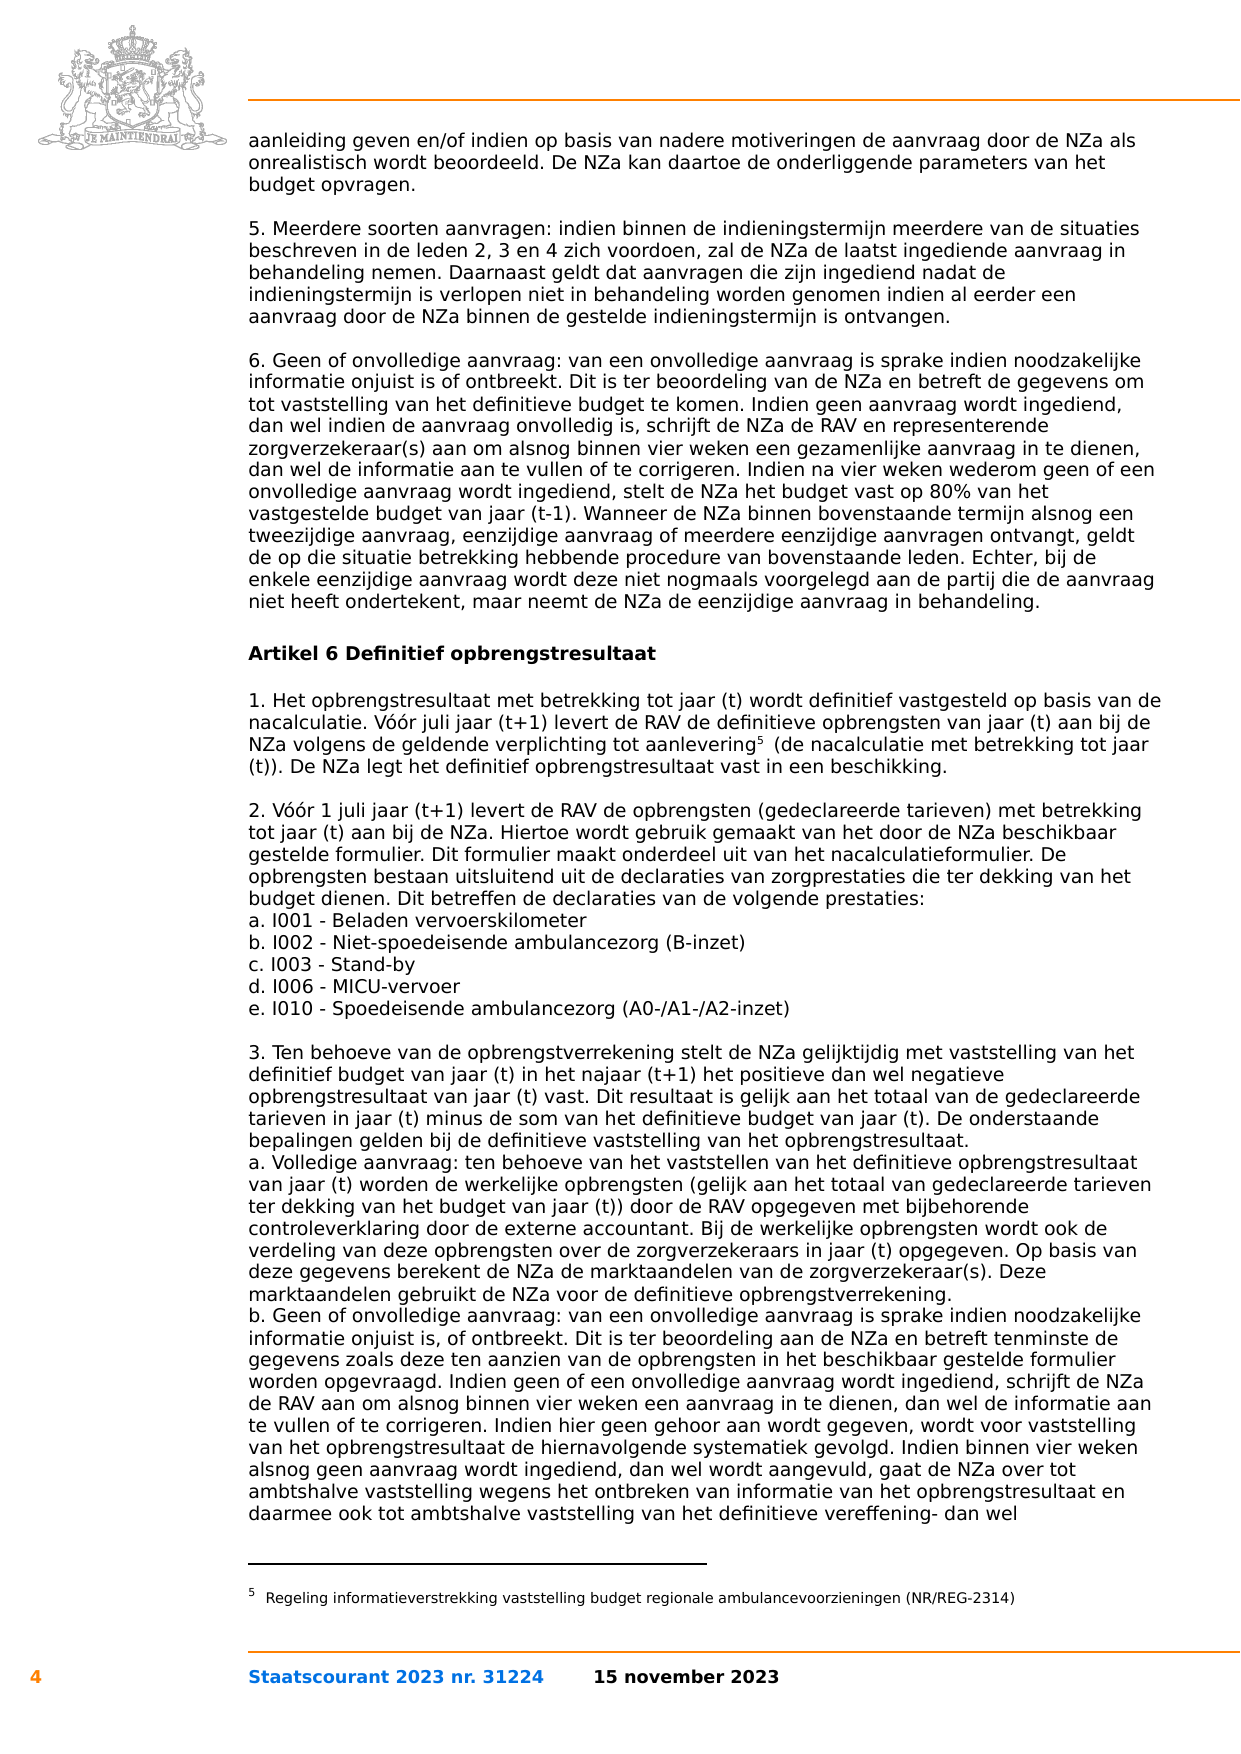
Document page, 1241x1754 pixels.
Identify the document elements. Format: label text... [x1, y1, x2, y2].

text aanleiding geven en/of indien op basis van nadere motiveringen de aanvraag door de NZa als onrealistisch wordt beoordeeld. De NZa kan daartoe de onderliggende parameters van het budget opvragen. [248, 130, 1163, 196]
text 5. Meerdere soorten aanvragen: indien binnen de indieningstermijn meerdere van de situaties beschreven in de leden 2, 3 en 4 zich voordoen, zal de NZa de laatst ingediende aanvraag in behandeling nemen. Daarnaast geldt dat aanvragen die zijn ingediend nadat de indieningstermijn is verlopen niet in behandeling worden genomen indien al eerder een aanvraag door de NZa binnen de gestelde indieningstermijn is ontvangen. [248, 218, 1163, 328]
text Regeling informatieverstrekking vaststelling budget regionale ambulancevoorzieningen (NR/REG-2314) [248, 1586, 1163, 1608]
text 1. Het opbrengstresultaat met betrekking tot jaar (t) wordt definitief vastgesteld op basis van de nacalculatie. Vóór juli jaar (t+1) levert de RAV de definitieve opbrengsten van jaar (t) aan bij de NZa volgens de geldende verplichting tot aanlevering (de nacalculatie met betrekking tot jaar (t)). De NZa legt het definitief opbrengstresultaat vast in een beschikking. [248, 690, 1163, 778]
text b. I002 - Niet-spoedeisende ambulancezorg (B-inzet) [248, 932, 1163, 954]
text c. I003 - Stand-by [248, 954, 1163, 976]
text d. I006 - MICU-vervoer [248, 976, 1163, 998]
text e. I010 - Spoedeisende ambulancezorg (A0-/A1-/A2-inzet) [248, 998, 1163, 1020]
text 2. Vóór 1 juli jaar (t+1) levert de RAV de opbrengsten (gedeclareerde tarieven) met betrekking tot jaar (t) aan bij de NZa. Hiertoe wordt gebruik gemaakt van het door de NZa beschikbaar gestelde formulier. Dit formulier maakt onderdeel uit van het nacalculatieformulier. De opbrengsten bestaan uitsluitend uit de declaraties van zorgprestaties die ter dekking van het budget dienen. Dit betreffen de declaraties van de volgende prestaties: [248, 800, 1163, 910]
picture [38, 25, 227, 150]
text b. Geen of onvolledige aanvraag: van een onvolledige aanvraag is sprake indien noodzakelijke informatie onjuist is, of ontbreekt. Dit is ter beoordeling aan de NZa en betreft tenminste de gegevens zoals deze ten aanzien van de opbrengsten in het beschikbaar gestelde formulier worden opgevraagd. Indien geen of een onvolledige aanvraag wordt ingediend, schrijft de NZa de RAV aan om alsnog binnen vier weken een aanvraag in te dienen, dan wel de informatie aan te vullen of te corrigeren. Indien hier geen gehoor aan wordt gegeven, wordt voor vaststelling van het opbrengstresultaat de hiernavolgende systematiek gevolgd. Indien binnen vier weken alsnog geen aanvraag wordt ingediend, dan wel wordt aangevuld, gaat de NZa over tot ambtshalve vaststelling wegens het ontbreken van informatie van het opbrengstresultaat en daarmee ook tot ambtshalve vaststelling van het definitieve vereffening- dan wel [248, 1305, 1163, 1525]
text 3. Ten behoeve van de opbrengstverrekening stelt de NZa gelijktijdig met vaststelling van het definitief budget van jaar (t) in het najaar (t+1) het positieve dan wel negatieve opbrengstresultaat van jaar (t) vast. Dit resultaat is gelijk aan het totaal van de gedeclareerde tarieven in jaar (t) minus de som van het definitieve budget van jaar (t). De onderstaande bepalingen gelden bij de definitieve vaststelling van het opbrengstresultaat. [248, 1042, 1163, 1152]
subtitle Artikel 6 Definitief opbrengstresultaat [248, 643, 1163, 665]
text a. Volledige aanvraag: ten behoeve van het vaststellen van het definitieve opbrengstresultaat van jaar (t) worden de werkelijke opbrengsten (gelijk aan het totaal van gedeclareerde tarieven ter dekking van het budget van jaar (t)) door de RAV opgegeven met bijbehorende controleverklaring door de externe accountant. Bij de werkelijke opbrengsten wordt ook de verdeling van deze opbrengsten over de zorgverzekeraars in jaar (t) opgegeven. Op basis van deze gegevens berekent de NZa de marktaandelen van de zorgverzekeraar(s). Deze marktaandelen gebruikt de NZa voor de definitieve opbrengstverrekening. [248, 1152, 1163, 1305]
text a. I001 - Beladen vervoerskilometer [248, 910, 1163, 932]
text 6. Geen of onvolledige aanvraag: van een onvolledige aanvraag is sprake indien noodzakelijke informatie onjuist is of ontbreekt. Dit is ter beoordeling van de NZa en betreft de gegevens om tot vaststelling van het definitieve budget te komen. Indien geen aanvraag wordt ingediend, dan wel indien de aanvraag onvolledig is, schrijft de NZa de RAV en representerende zorgverzekeraar(s) aan om alsnog binnen vier weken een gezamenlijke aanvraag in te dienen, dan wel de informatie aan te vullen of te corrigeren. Indien na vier weken wederom geen of een onvolledige aanvraag wordt ingediend, stelt de NZa het budget vast op 80% van het vastgestelde budget van jaar (t-1). Wanneer de NZa binnen bovenstaande termijn alsnog een tweezijdige aanvraag, eenzijdige aanvraag of meerdere eenzijdige aanvragen ontvangt, geldt de op die situatie betrekking hebbende procedure van bovenstaande leden. Echter, bij de enkele eenzijdige aanvraag wordt deze niet nogmaals voorgelegd aan de partij die de aanvraag niet heeft ondertekent, maar neemt de NZa de eenzijdige aanvraag in behandeling. [248, 349, 1163, 613]
